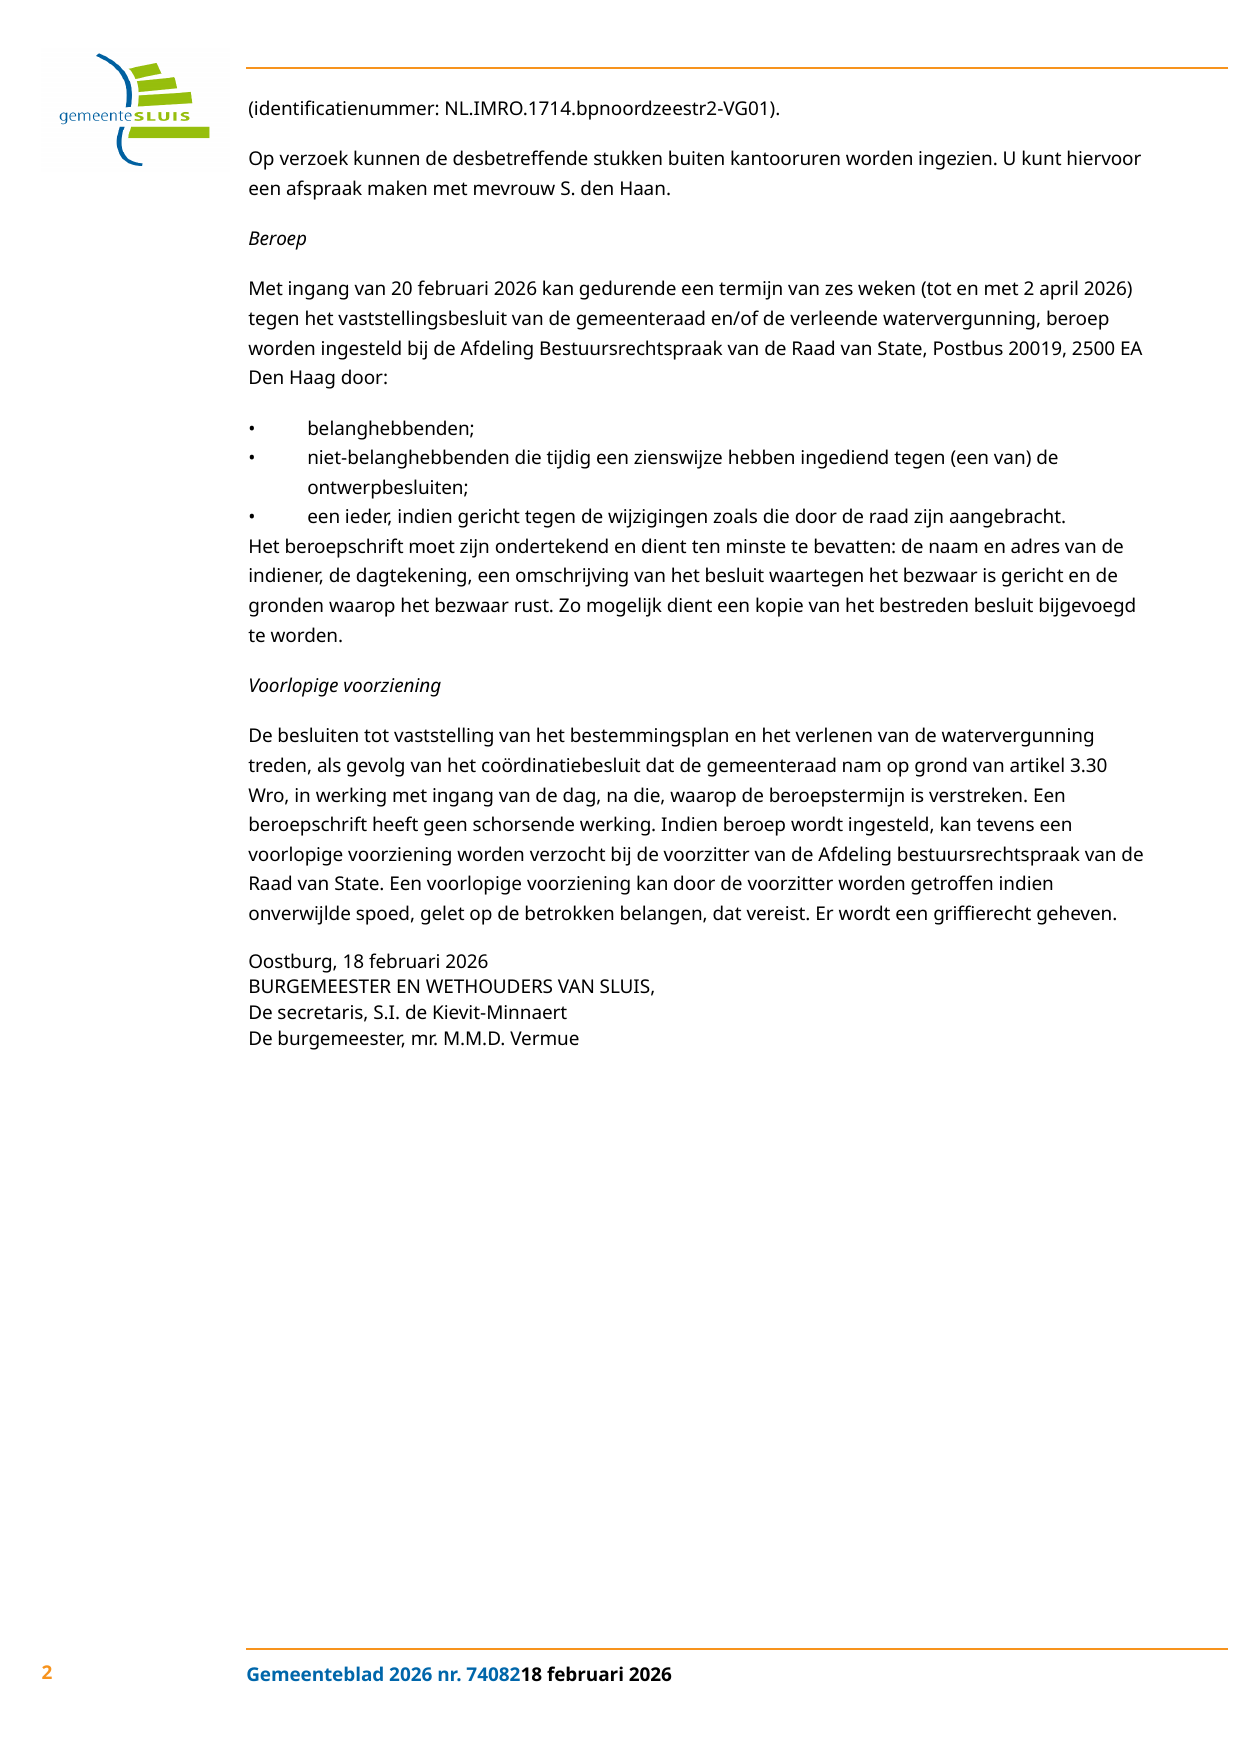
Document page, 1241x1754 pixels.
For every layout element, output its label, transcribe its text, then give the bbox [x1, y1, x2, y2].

text Beroep [248, 225, 1152, 251]
list belanghebbenden; [248, 415, 1152, 441]
text BURGEMEESTER EN WETHOUDERS VAN SLUIS, [248, 974, 1152, 999]
text Met ingang van 20 februari 2026 kan gedurende een termijn van zes weken (tot en met 2 april 2026) tegen het vaststellingsbesluit van de gemeenteraad en/of de verleende watervergunning, beroep worden ingesteld bij de Afdeling Bestuursrechtspraak van de Raad van State, Postbus 20019, 2500 EA Den Haag door: [248, 276, 1152, 390]
text Oostburg, 18 februari 2026 [248, 948, 1152, 974]
text Voorlopige voorziening [248, 672, 1152, 698]
text De burgemeester, mr. M.M.D. Vermue [248, 1025, 1152, 1051]
text De secretaris, S.I. de Kievit-Minnaert [248, 999, 1152, 1025]
text (identificatienummer: NL.IMRO.1714.bpnoordzeestr2-VG01). [248, 95, 1152, 121]
picture [41, 47, 231, 172]
text Op verzoek kunnen de desbetreffende stukken buiten kantooruren worden ingezien. U kunt hiervoor een afspraak maken met mevrouw S. den Haan. [248, 145, 1152, 201]
text Het beroepschrift moet zijn ondertekend en dient ten minste te bevatten: de naam en adres van de indiener, de dagtekening, een omschrijving van het besluit waartegen het bezwaar is gericht en de gronden waarop het bezwaar rust. Zo mogelijk dient een kopie van het bestreden besluit bijgevoegd te worden. [248, 533, 1152, 648]
text De besluiten tot vaststelling van het bestemmingsplan en het verlenen van de watervergunning treden, als gevolg van het coördinatiebesluit dat de gemeenteraad nam op grond van artikel 3.30 Wro, in werking met ingang van de dag, na die, waarop de beroepstermijn is verstreken. Een beroepschrift heeft geen schorsende werking. Indien beroep wordt ingesteld, kan tevens een voorlopige voorziening worden verzocht bij de voorzitter van de Afdeling bestuursrechtspraak van de Raad van State. Een voorlopige voorziening kan door de voorzitter worden getroffen indien onverwijlde spoed, gelet op de betrokken belangen, dat vereist. Er wordt een griffierecht geheven. [248, 723, 1152, 926]
list een ieder, indien gericht tegen de wijzigingen zoals die door de raad zijn aangebracht. [248, 503, 1152, 529]
list niet-belanghebbenden die tijdig een zienswijze hebben ingediend tegen (een van) de ontwerpbesluiten; [248, 444, 1152, 500]
